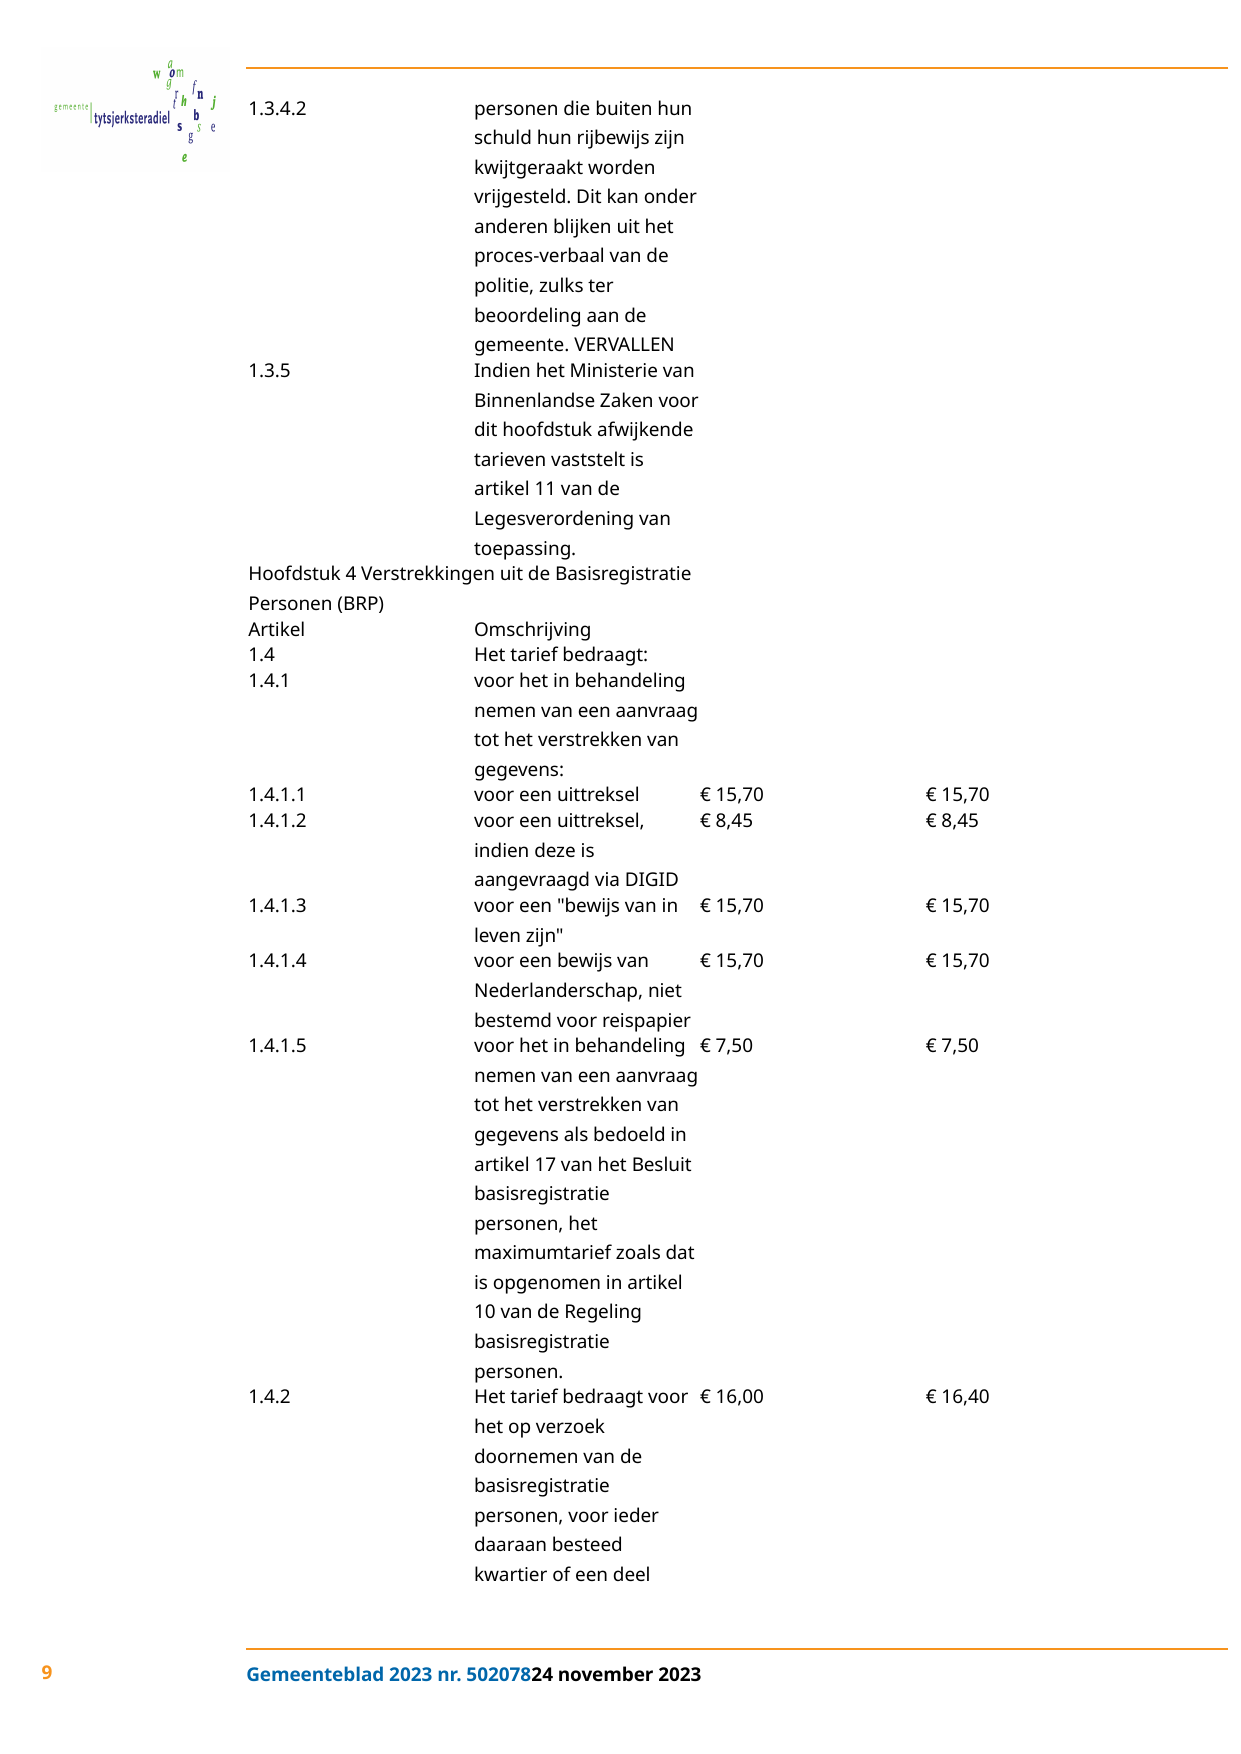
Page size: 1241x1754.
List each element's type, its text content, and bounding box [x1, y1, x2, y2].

table_cell [700, 641, 926, 667]
table_cell [700, 95, 926, 357]
table_cell € 15,70 [926, 948, 1152, 1032]
table_cell [700, 357, 926, 560]
table_cell € 16,00 [700, 1384, 926, 1587]
table_cell € 15,70 [700, 782, 926, 807]
table_cell [700, 616, 926, 641]
table_cell [926, 95, 1152, 357]
table_cell 1.4.1.4 [248, 948, 474, 1032]
table_cell [700, 560, 926, 616]
table_cell € 8,45 [700, 808, 926, 892]
table_cell € 15,70 [700, 948, 926, 1032]
table_cell € 15,70 [926, 782, 1152, 807]
table_cell € 8,45 [926, 808, 1152, 892]
table_cell voor het in behandeling nemen van een aanvraag tot het verstrekken van gegevens: [474, 667, 700, 782]
table_cell [700, 667, 926, 782]
table_cell voor een bewijs van Nederlanderschap, niet bestemd voor reispapier [474, 948, 700, 1032]
table_cell 1.4.2 [248, 1384, 474, 1587]
table_cell 1.4.1.2 [248, 808, 474, 892]
table_cell Hoofdstuk 4 Verstrekkingen uit de Basisregistratie Personen (BRP) [248, 560, 700, 616]
table_cell Het tarief bedraagt: [474, 641, 700, 667]
table_cell 1.4.1 [248, 667, 474, 782]
table_cell 1.4.1.3 [248, 892, 474, 948]
table_cell Artikel [248, 616, 474, 641]
table_cell [926, 616, 1152, 641]
table_cell € 7,50 [700, 1033, 926, 1384]
table_cell € 7,50 [926, 1033, 1152, 1384]
table_cell [926, 667, 1152, 782]
table_cell Indien het Ministerie van Binnenlandse Zaken voor dit hoofdstuk afwijkende tarieven vaststelt is artikel 11 van de Legesverordening van toepassing. [474, 357, 700, 560]
table_cell 1.4.1.1 [248, 782, 474, 807]
table_cell voor een uittreksel [474, 782, 700, 807]
picture [41, 47, 231, 172]
table_cell 1.4 [248, 641, 474, 667]
table_cell 1.3.4.2 [248, 95, 474, 357]
table_cell € 15,70 [700, 892, 926, 948]
table_cell Omschrijving [474, 616, 700, 641]
table_cell personen die buiten hun schuld hun rijbewijs zijn kwijtgeraakt worden vrijgesteld. Dit kan onder anderen blijken uit het proces-verbaal van de politie, zulks ter beoordeling aan de gemeente. VERVALLEN [474, 95, 700, 357]
table_cell 1.3.5 [248, 357, 474, 560]
table_cell 1.4.1.5 [248, 1033, 474, 1384]
table_cell € 15,70 [926, 892, 1152, 948]
table_cell € 16,40 [926, 1384, 1152, 1587]
table_cell [926, 560, 1152, 616]
table_cell voor een uittreksel, indien deze is aangevraagd via DIGID [474, 808, 700, 892]
table_cell voor het in behandeling nemen van een aanvraag tot het verstrekken van gegevens als bedoeld in artikel 17 van het Besluit basisregistratie personen, het maximumtarief zoals dat is opgenomen in artikel 10 van de Regeling basisregistratie personen. [474, 1033, 700, 1384]
table_cell [926, 641, 1152, 667]
table_cell [926, 357, 1152, 560]
table_cell voor een "bewijs van in leven zijn" [474, 892, 700, 948]
table_cell Het tarief bedraagt voor het op verzoek doornemen van de basisregistratie personen, voor ieder daaraan besteed kwartier of een deel [474, 1384, 700, 1587]
